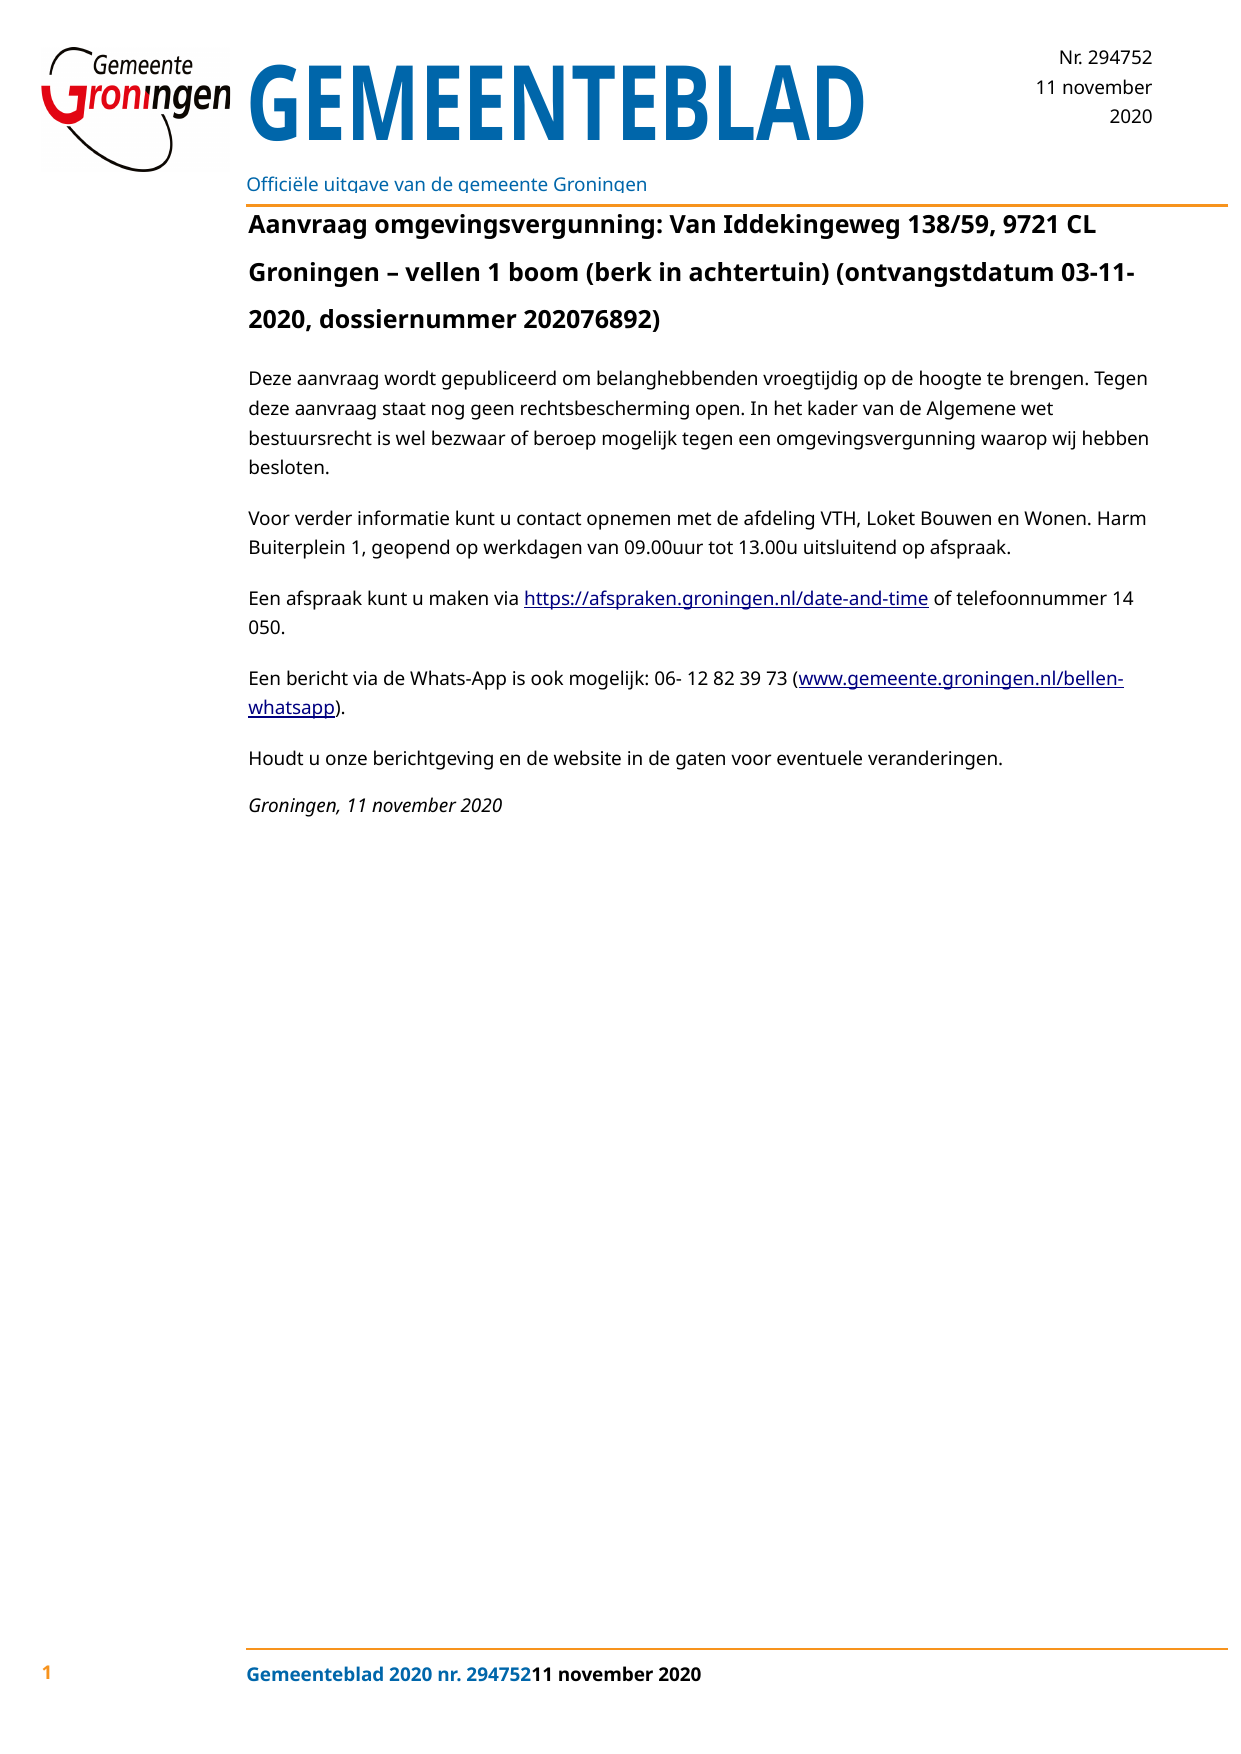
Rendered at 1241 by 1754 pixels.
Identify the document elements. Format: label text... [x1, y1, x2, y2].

text Groningen, 11 november 2020 [248, 792, 1152, 818]
text Houdt u onze berichtgeving en de website in de gaten voor eventuele veranderingen. [248, 745, 1152, 770]
picture [41, 47, 231, 172]
text Een bericht via de Whats-App is ook mogelijk: 06- 12 82 39 73 (www.gemeente.groningen.nl/bellen-whatsapp). [248, 665, 1152, 720]
text Voor verder informatie kunt u contact opnemen met de afdeling VTH, Loket Bouwen en Wonen. Harm Buiterplein 1, geopend op werkdagen van 09.00uur tot 13.00u uitsluitend op afspraak. [248, 505, 1152, 560]
text Aanvraag omgevingsvergunning: Van Iddekingeweg 138/59, 9721 CL Groningen – vellen 1 boom (berk in achtertuin) (ontvangstdatum 03-11-2020, dossiernummer 202076892) [248, 207, 1152, 336]
text Een afspraak kunt u maken via https://afspraken.groningen.nl/date-and-time of telefoonnummer 14 050. [248, 585, 1152, 640]
text Deze aanvraag wordt gepubliceerd om belanghebbenden vroegtijdig op de hoogte te brengen. Tegen deze aanvraag staat nog geen rechtsbescherming open. In het kader van de Algemene wet bestuursrecht is wel bezwaar of beroep mogelijk tegen een omgevingsvergunning waarop wij hebben besloten. [248, 366, 1152, 480]
